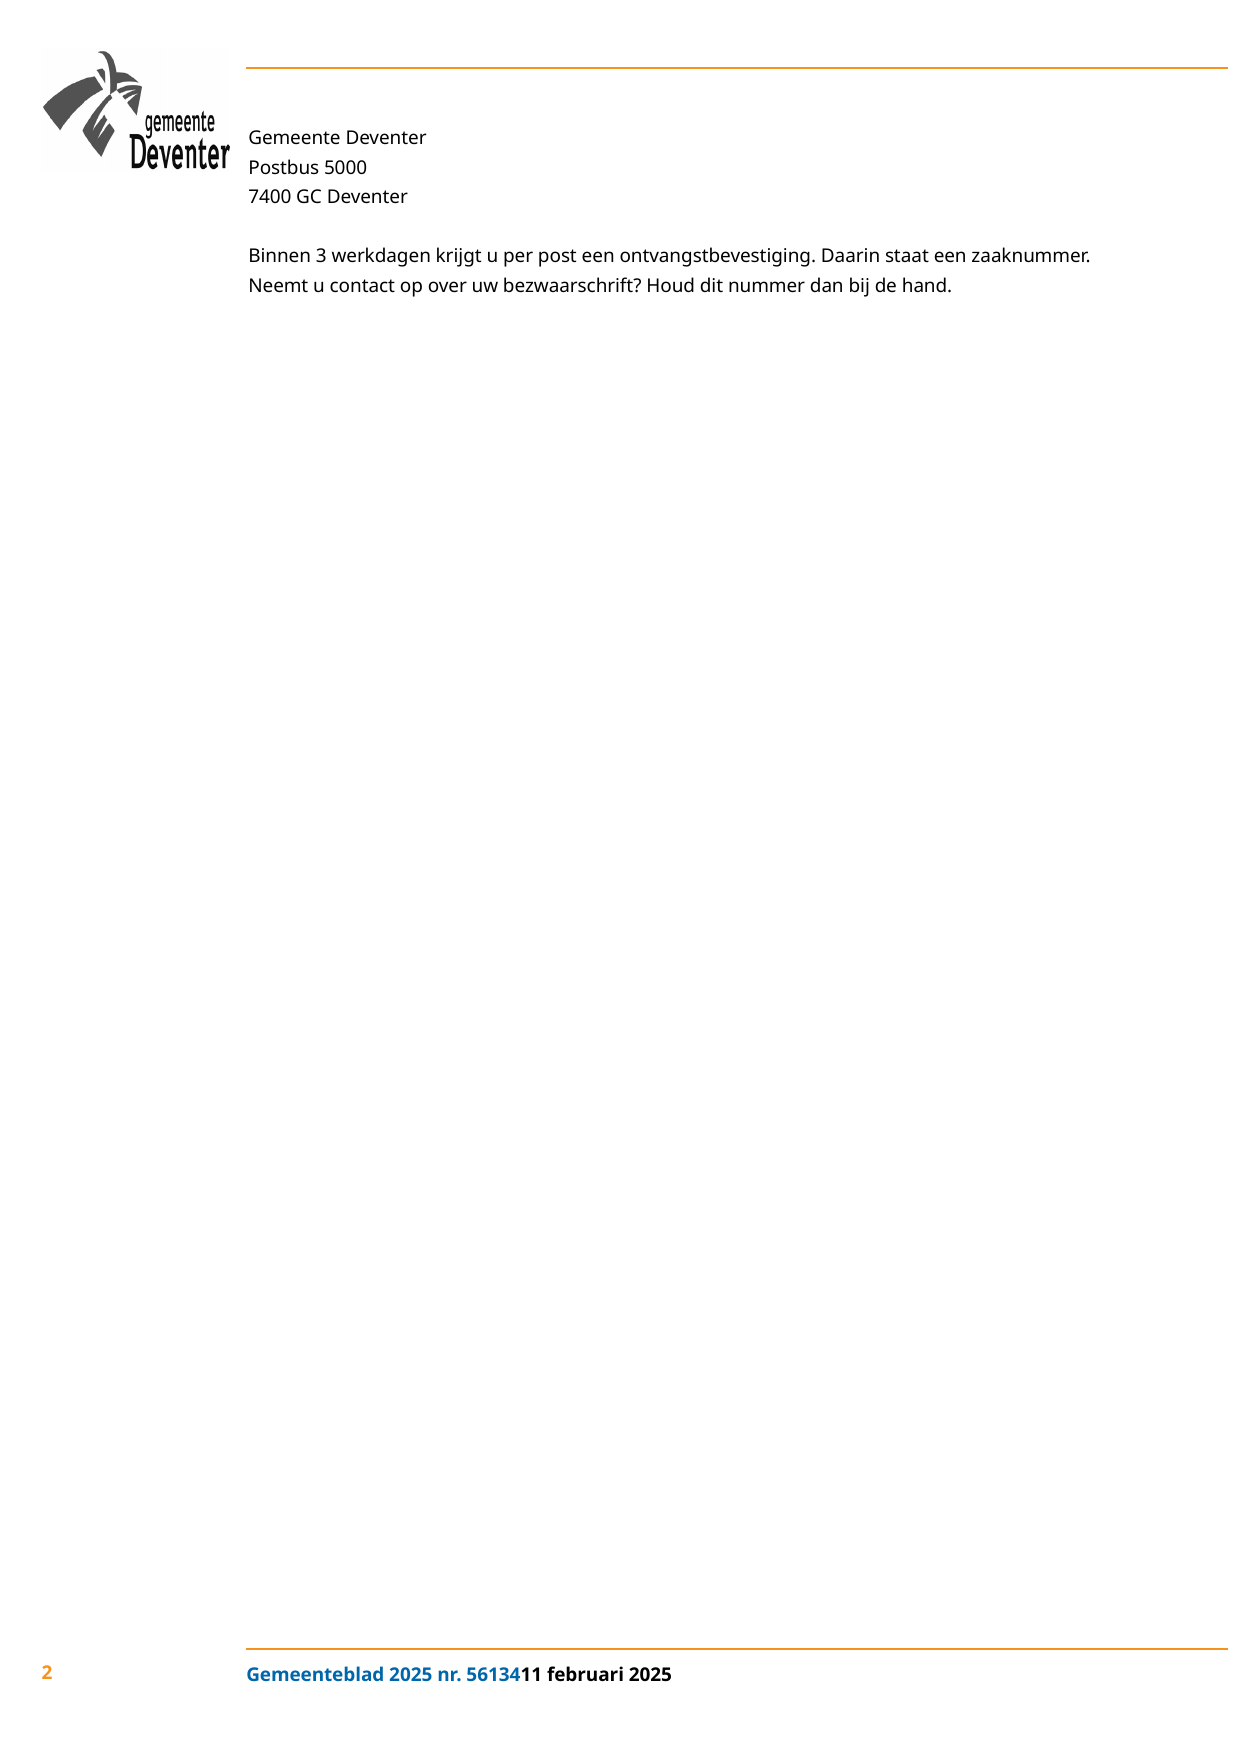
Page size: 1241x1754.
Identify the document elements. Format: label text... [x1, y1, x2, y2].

picture [41, 47, 231, 172]
text Postbus 5000 [248, 154, 1152, 180]
text Binnen 3 werkdagen krijgt u per post een ontvangstbevestiging. Daarin staat een zaaknummer. Neemt u contact op over uw bezwaarschrift? Houd dit nummer dan bij de hand. [248, 243, 1152, 298]
text Gemeente Deventer [248, 124, 1152, 150]
text 7400 GC Deventer [248, 183, 1152, 209]
